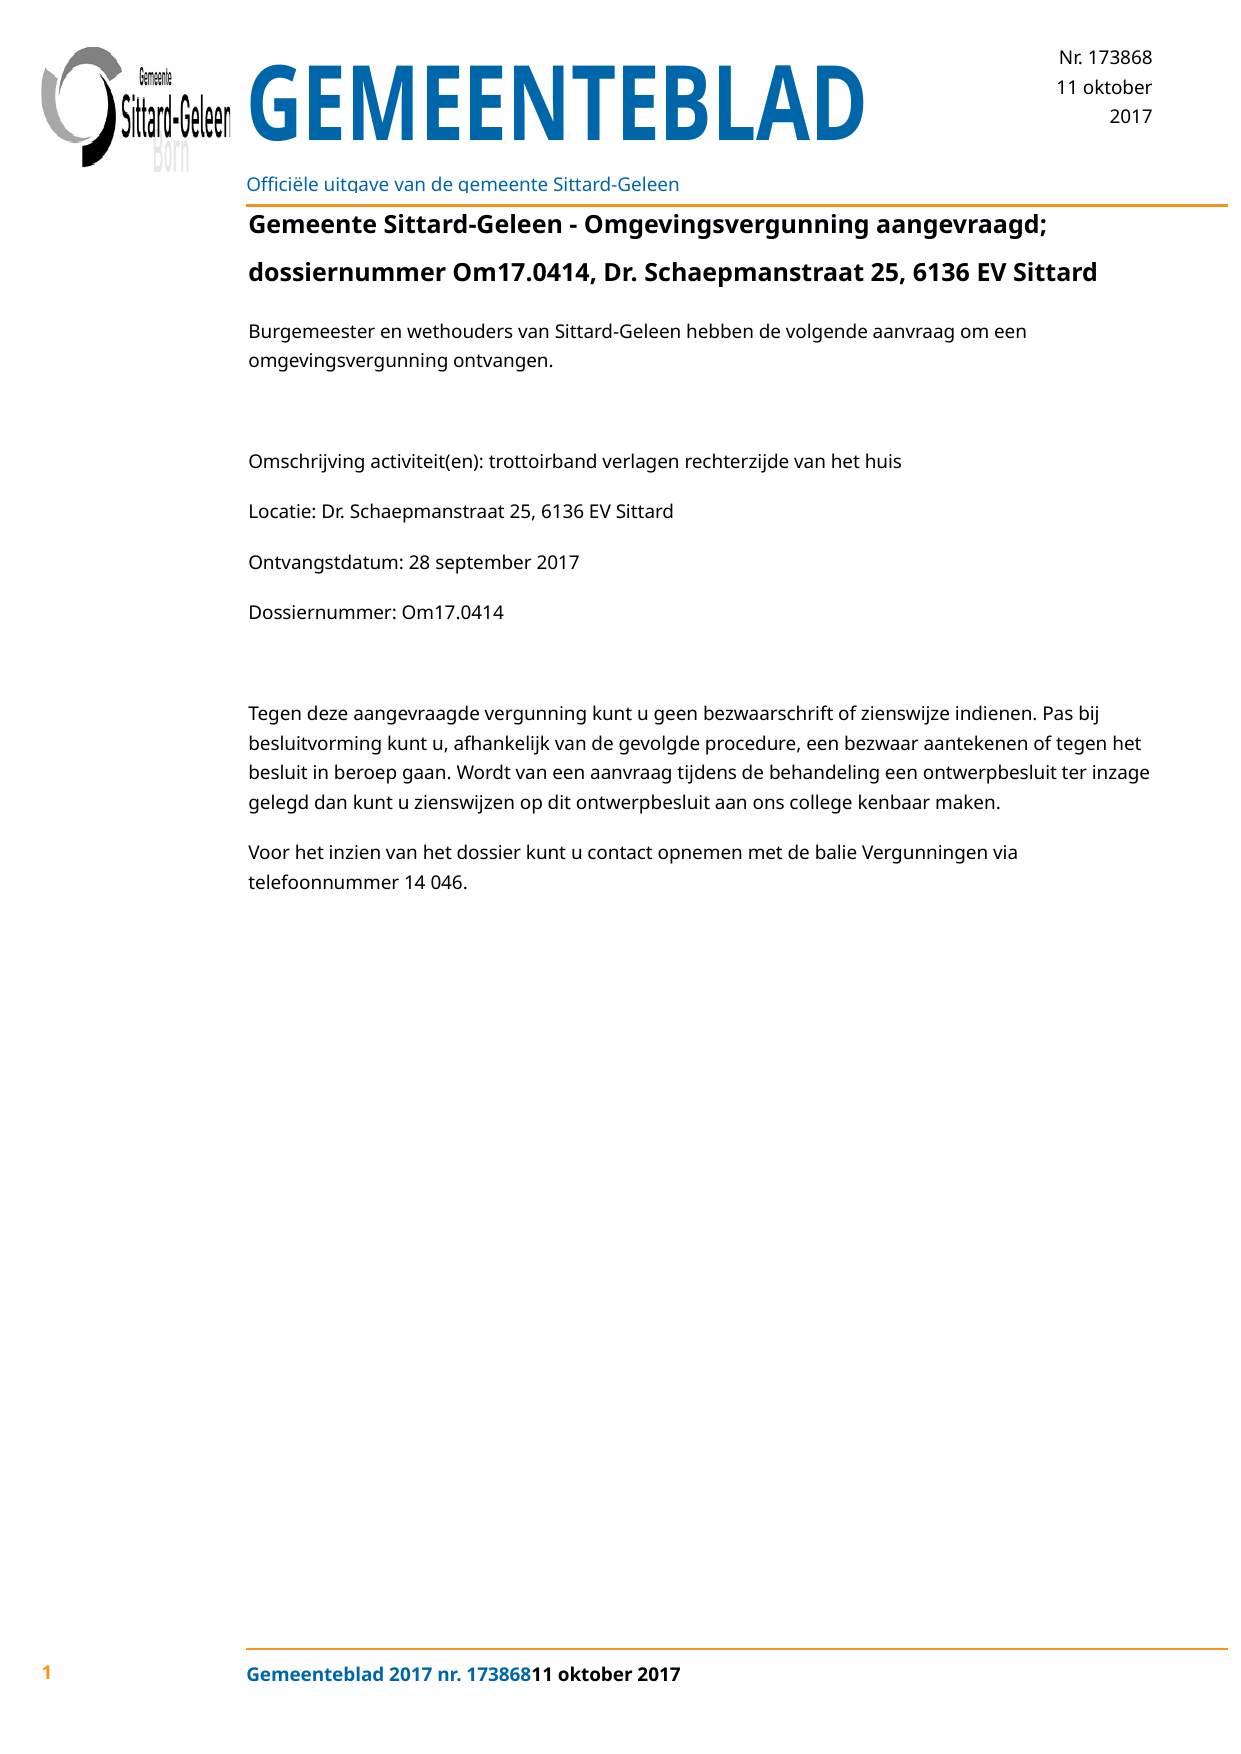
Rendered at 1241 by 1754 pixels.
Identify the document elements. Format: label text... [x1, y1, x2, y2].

text Burgemeester en wethouders van Sittard-Geleen hebben de volgende aanvraag om een omgevingsvergunning ontvangen. [248, 318, 1152, 373]
text Tegen deze aangevraagde vergunning kunt u geen bezwaarschrift of zienswijze indienen. Pas bij besluitvorming kunt u, afhankelijk van de gevolgde procedure, een bezwaar aantekenen of tegen het besluit in beroep gaan. Wordt van een aanvraag tijdens de behandeling een ontwerpbesluit ter inzage gelegd dan kunt u zienswijzen op dit ontwerpbesluit aan ons college kenbaar maken. [248, 700, 1152, 815]
text Locatie: Dr. Schaepmanstraat 25, 6136 EV Sittard [248, 499, 1152, 524]
text Voor het inzien van het dossier kunt u contact opnemen met de balie Vergunningen via telefoonnummer 14 046. [248, 839, 1152, 895]
text Omschrijving activiteit(en): trottoirband verlagen rechterzijde van het huis [248, 448, 1152, 474]
text Dossiernummer: Om17.0414 [248, 599, 1152, 625]
picture [41, 47, 231, 172]
text Gemeente Sittard-Geleen - Omgevingsvergunning aangevraagd; dossiernummer Om17.0414, Dr. Schaepmanstraat 25, 6136 EV Sittard [248, 207, 1152, 288]
text Ontvangstdatum: 28 september 2017 [248, 549, 1152, 575]
